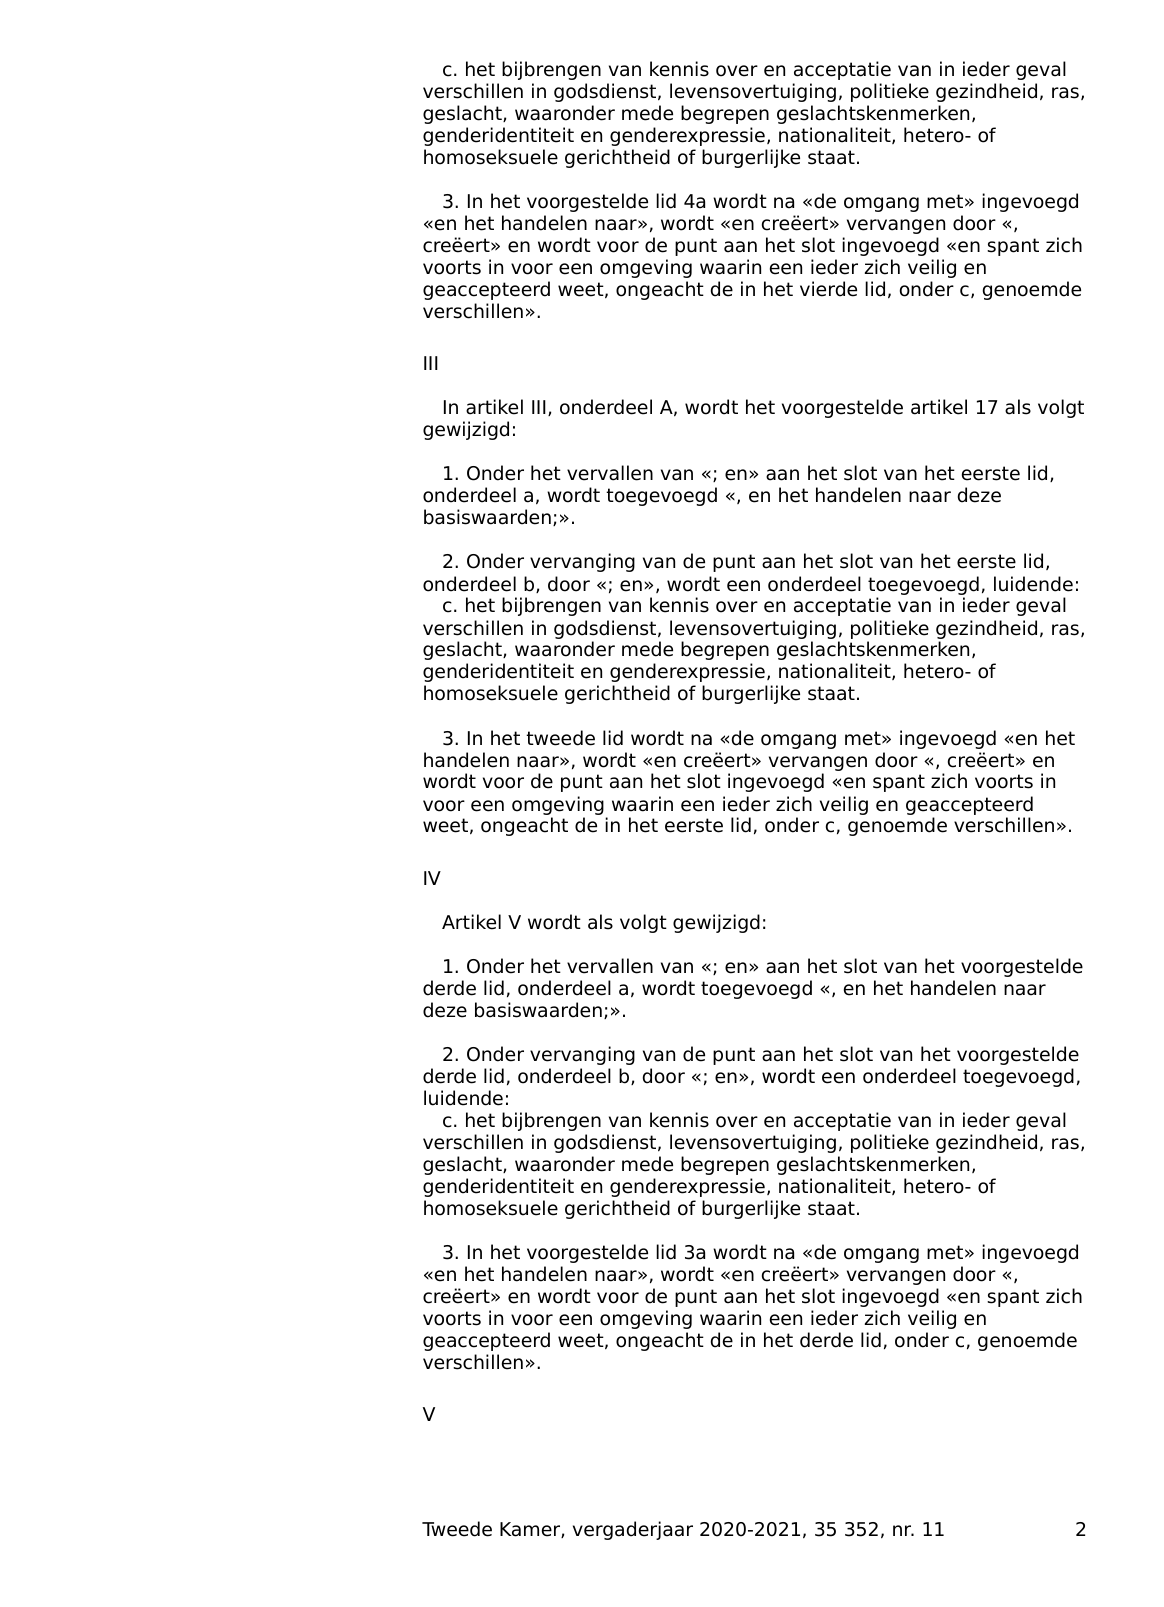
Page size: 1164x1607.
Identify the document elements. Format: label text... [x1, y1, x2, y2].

subtitle III [422, 353, 1087, 375]
text 2. Onder vervanging van de punt aan het slot van het eerste lid, onderdeel b, door «; en», wordt een onderdeel toegevoegd, luidende: [422, 551, 1087, 595]
text Artikel V wordt als volgt gewijzigd: [422, 912, 1087, 933]
subtitle V [422, 1404, 1087, 1426]
text 1. Onder het vervallen van «; en» aan het slot van het eerste lid, onderdeel a, wordt toegevoegd «, en het handelen naar deze basiswaarden;». [422, 463, 1087, 529]
text In artikel III, onderdeel A, wordt het voorgestelde artikel 17 als volgt gewijzigd: [422, 397, 1087, 441]
text 3. In het voorgestelde lid 3a wordt na «de omgang met» ingevoegd «en het handelen naar», wordt «en creëert» vervangen door «, creëert» en wordt voor de punt aan het slot ingevoegd «en spant zich voorts in voor een omgeving waarin een ieder zich veilig en geaccepteerd weet, ongeacht de in het derde lid, onder c, genoemde verschillen». [422, 1242, 1087, 1374]
text 1. Onder het vervallen van «; en» aan het slot van het voorgestelde derde lid, onderdeel a, wordt toegevoegd «, en het handelen naar deze basiswaarden;». [422, 956, 1087, 1022]
subtitle IV [422, 867, 1087, 889]
text 3. In het tweede lid wordt na «de omgang met» ingevoegd «en het handelen naar», wordt «en creëert» vervangen door «, creëert» en wordt voor de punt aan het slot ingevoegd «en spant zich voorts in voor een omgeving waarin een ieder zich veilig en geaccepteerd weet, ongeacht de in het eerste lid, onder c, genoemde verschillen». [422, 727, 1087, 837]
text 2. Onder vervanging van de punt aan het slot van het voorgestelde derde lid, onderdeel b, door «; en», wordt een onderdeel toegevoegd, luidende: [422, 1044, 1087, 1110]
text c. het bijbrengen van kennis over en acceptatie van in ieder geval verschillen in godsdienst, levensovertuiging, politieke gezindheid, ras, geslacht, waaronder mede begrepen geslachtskenmerken, genderidentiteit en genderexpressie, nationaliteit, hetero- of homoseksuele gerichtheid of burgerlijke staat. [422, 59, 1087, 169]
text c. het bijbrengen van kennis over en acceptatie van in ieder geval verschillen in godsdienst, levensovertuiging, politieke gezindheid, ras, geslacht, waaronder mede begrepen geslachtskenmerken, genderidentiteit en genderexpressie, nationaliteit, hetero- of homoseksuele gerichtheid of burgerlijke staat. [422, 595, 1087, 705]
text 3. In het voorgestelde lid 4a wordt na «de omgang met» ingevoegd «en het handelen naar», wordt «en creëert» vervangen door «, creëert» en wordt voor de punt aan het slot ingevoegd «en spant zich voorts in voor een omgeving waarin een ieder zich veilig en geaccepteerd weet, ongeacht de in het vierde lid, onder c, genoemde verschillen». [422, 191, 1087, 323]
text c. het bijbrengen van kennis over en acceptatie van in ieder geval verschillen in godsdienst, levensovertuiging, politieke gezindheid, ras, geslacht, waaronder mede begrepen geslachtskenmerken, genderidentiteit en genderexpressie, nationaliteit, hetero- of homoseksuele gerichtheid of burgerlijke staat. [422, 1110, 1087, 1220]
